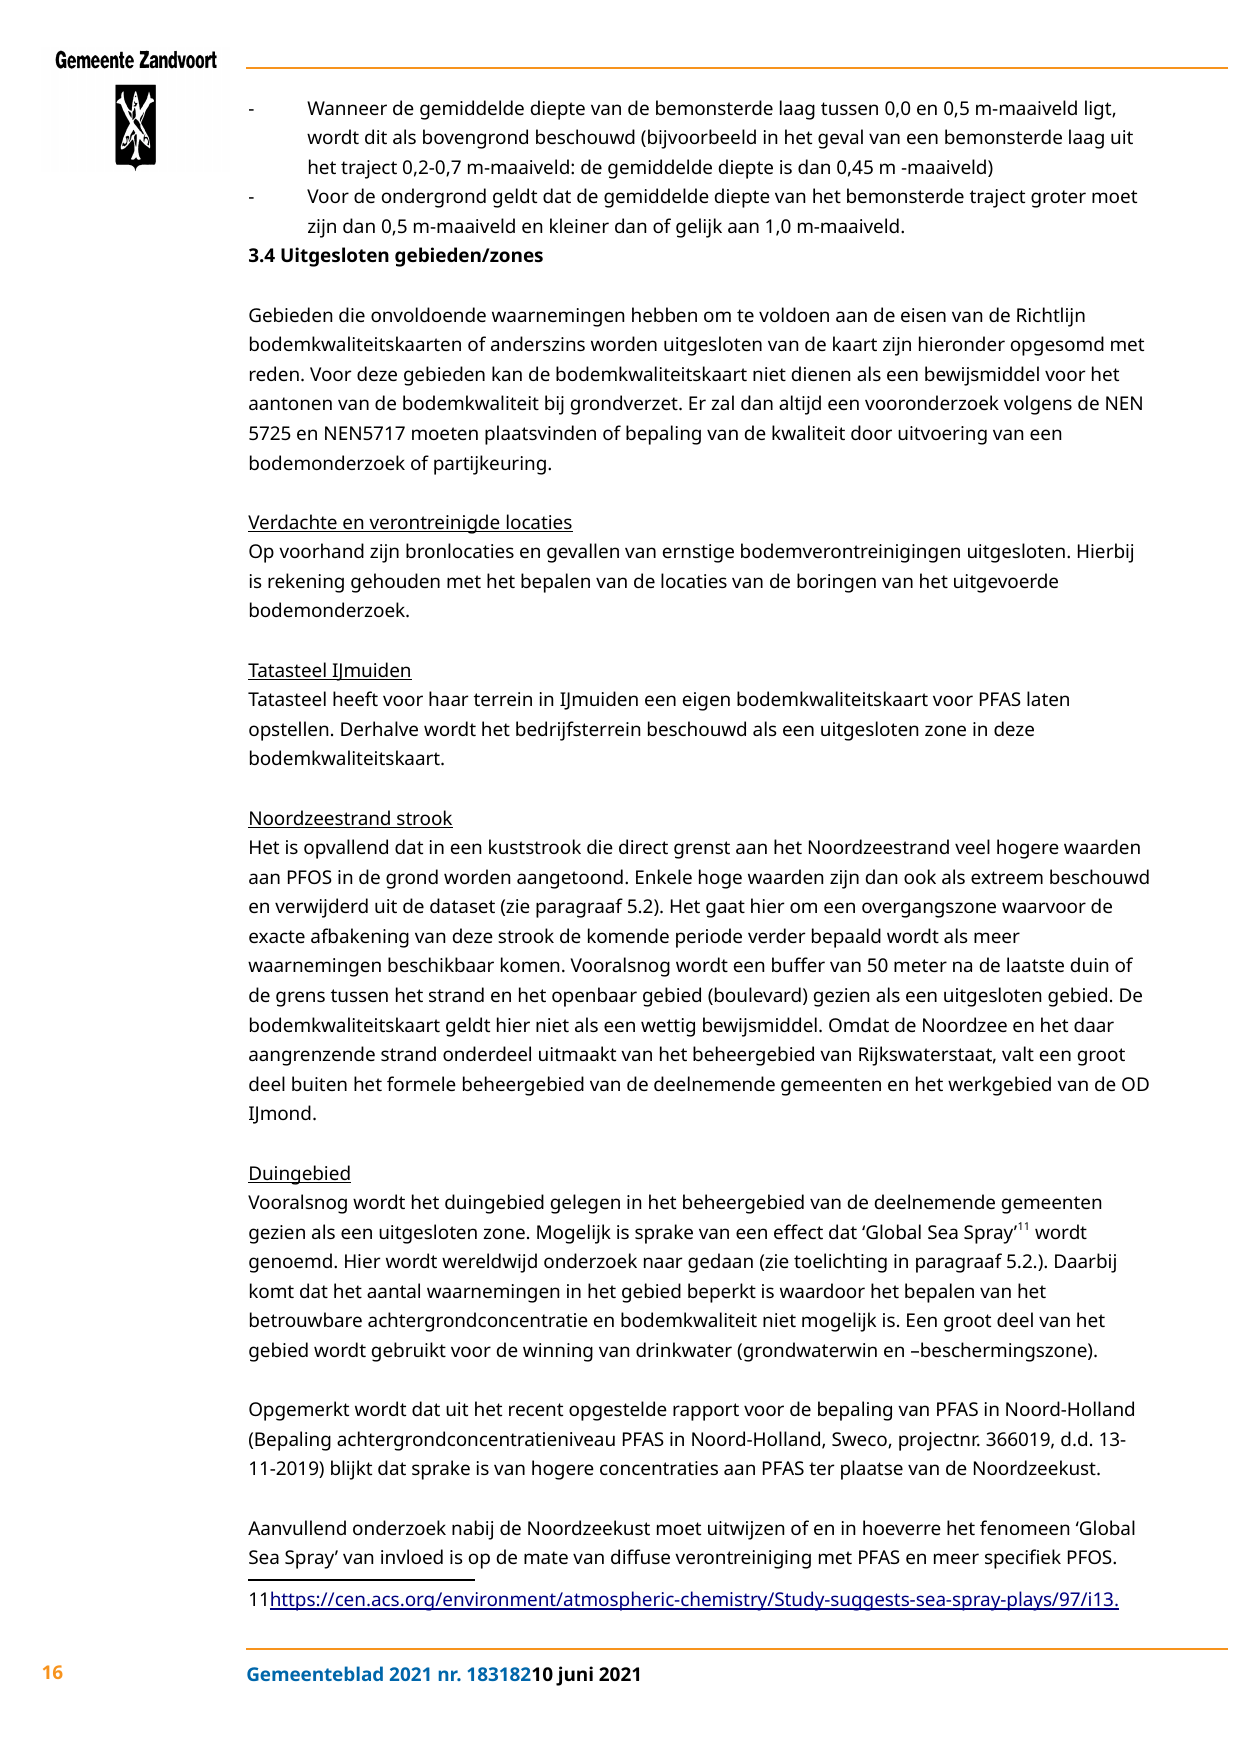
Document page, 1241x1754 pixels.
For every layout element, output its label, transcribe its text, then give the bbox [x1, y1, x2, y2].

list Voor de ondergrond geldt dat de gemiddelde diepte van het bemonsterde traject groter moet zijn dan 0,5 m-maaiveld en kleiner dan of gelijk aan 1,0 m-maaiveld. [248, 183, 1152, 239]
text 3.4 Uitgesloten gebieden/zones [248, 243, 1152, 268]
text https://cen.acs.org/environment/atmospheric-chemistry/Study-suggests-sea-spray-plays/97/i13. [248, 1586, 1152, 1612]
text Verdachte en verontreinigde locaties [248, 509, 1152, 535]
text Het is opvallend dat in een kuststrook die direct grenst aan het Noordzeestrand veel hogere waarden aan PFOS in de grond worden aangetoond. Enkele hoge waarden zijn dan ook als extreem beschouwd en verwijderd uit de dataset (zie paragraaf 5.2). Het gaat hier om een overgangszone waarvoor de exacte afbakening van deze strook de komende periode verder bepaald wordt als meer waarnemingen beschikbaar komen. Vooralsnog wordt een buffer van 50 meter na de laatste duin of de grens tussen het strand en het openbaar gebied (boulevard) gezien als een uitgesloten gebied. De bodemkwaliteitskaart geldt hier niet als een wettig bewijsmiddel. Omdat de Noordzee en het daar aangrenzende strand onderdeel uitmaakt van het beheergebied van Rijkswaterstaat, valt een groot deel buiten het formele beheergebied van de deelnemende gemeenten en het werkgebied van de OD IJmond. [248, 834, 1152, 1126]
text Gebieden die onvoldoende waarnemingen hebben om te voldoen aan de eisen van de Richtlijn bodemkwaliteitskaarten of anderszins worden uitgesloten van de kaart zijn hieronder opgesomd met reden. Voor deze gebieden kan de bodemkwaliteitskaart niet dienen als een bewijsmiddel voor het aantonen van de bodemkwaliteit bij grondverzet. Er zal dan altijd een vooronderzoek volgens de NEN 5725 en NEN5717 moeten plaatsvinden of bepaling van de kwaliteit door uitvoering van een bodemonderzoek of partijkeuring. [248, 302, 1152, 476]
text Duingebied [248, 1160, 1152, 1186]
text Vooralsnog wordt het duingebied gelegen in het beheergebied van de deelnemende gemeenten gezien als een uitgesloten zone. Mogelijk is sprake van een effect dat ‘Global Sea Spray’ wordt genoemd. Hier wordt wereldwijd onderzoek naar gedaan (zie toelichting in paragraaf 5.2.). Daarbij komt dat het aantal waarnemingen in het gebied beperkt is waardoor het bepalen van het betrouwbare achtergrondconcentratie en bodemkwaliteit niet mogelijk is. Een groot deel van het gebied wordt gebruikt voor de winning van drinkwater (grondwaterwin en –beschermingszone). [248, 1189, 1152, 1363]
text Tatasteel heeft voor haar terrein in IJmuiden een eigen bodemkwaliteitskaart voor PFAS laten opstellen. Derhalve wordt het bedrijfsterrein beschouwd als een uitgesloten zone in deze bodemkwaliteitskaart. [248, 686, 1152, 771]
text Noordzeestrand strook [248, 805, 1152, 831]
text Aanvullend onderzoek nabij de Noordzeekust moet uitwijzen of en in hoeverre het fenomeen ‘Global Sea Spray’ van invloed is op de mate van diffuse verontreiniging met PFAS en meer specifiek PFOS. [248, 1515, 1152, 1570]
text Tatasteel IJmuiden [248, 657, 1152, 683]
list Wanneer de gemiddelde diepte van de bemonsterde laag tussen 0,0 en 0,5 m-maaiveld ligt, wordt dit als bovengrond beschouwd (bijvoorbeeld in het geval van een bemonsterde laag uit het traject 0,2-0,7 m-maaiveld: de gemiddelde diepte is dan 0,45 m -maaiveld) [248, 95, 1152, 180]
text Opgemerkt wordt dat uit het recent opgestelde rapport voor de bepaling van PFAS in Noord-Holland (Bepaling achtergrondconcentratieniveau PFAS in Noord-Holland, Sweco, projectnr. 366019, d.d. 13-11-2019) blijkt dat sprake is van hogere concentraties aan PFAS ter plaatse van de Noordzeekust. [248, 1396, 1152, 1481]
text Op voorhand zijn bronlocaties en gevallen van ernstige bodemverontreinigingen uitgesloten. Hierbij is rekening gehouden met het bepalen van de locaties van de boringen van het uitgevoerde bodemonderzoek. [248, 538, 1152, 623]
picture [41, 47, 231, 172]
